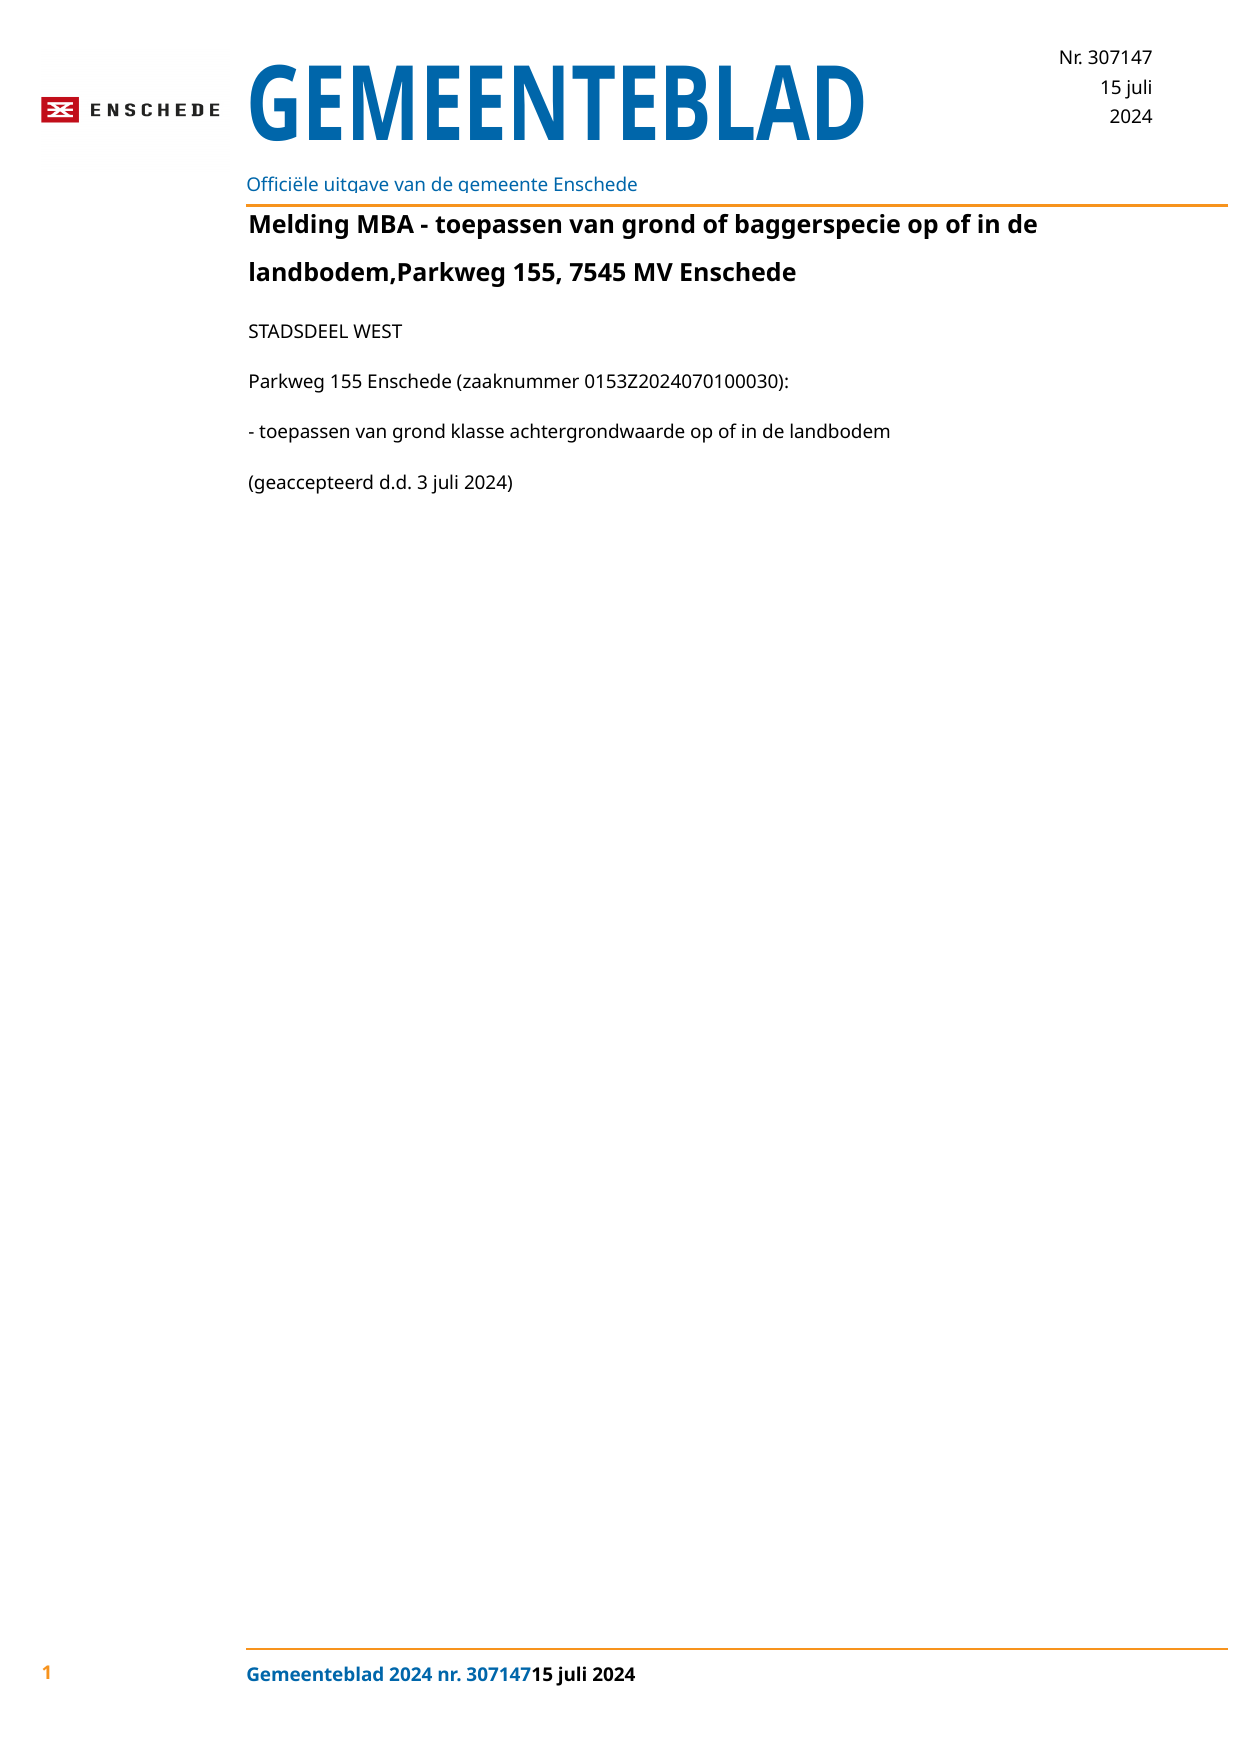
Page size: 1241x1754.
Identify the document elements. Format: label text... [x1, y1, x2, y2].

text - toepassen van grond klasse achtergrondwaarde op of in de landbodem [248, 419, 1152, 444]
text Melding MBA - toepassen van grond of baggerspecie op of in de landbodem,Parkweg 155, 7545 MV Enschede [248, 207, 1152, 288]
picture [41, 47, 231, 172]
text Parkweg 155 Enschede (zaaknummer 0153Z2024070100030): [248, 368, 1152, 394]
text (geaccepteerd d.d. 3 juli 2024) [248, 469, 1152, 495]
text STADSDEEL WEST [248, 318, 1152, 344]
